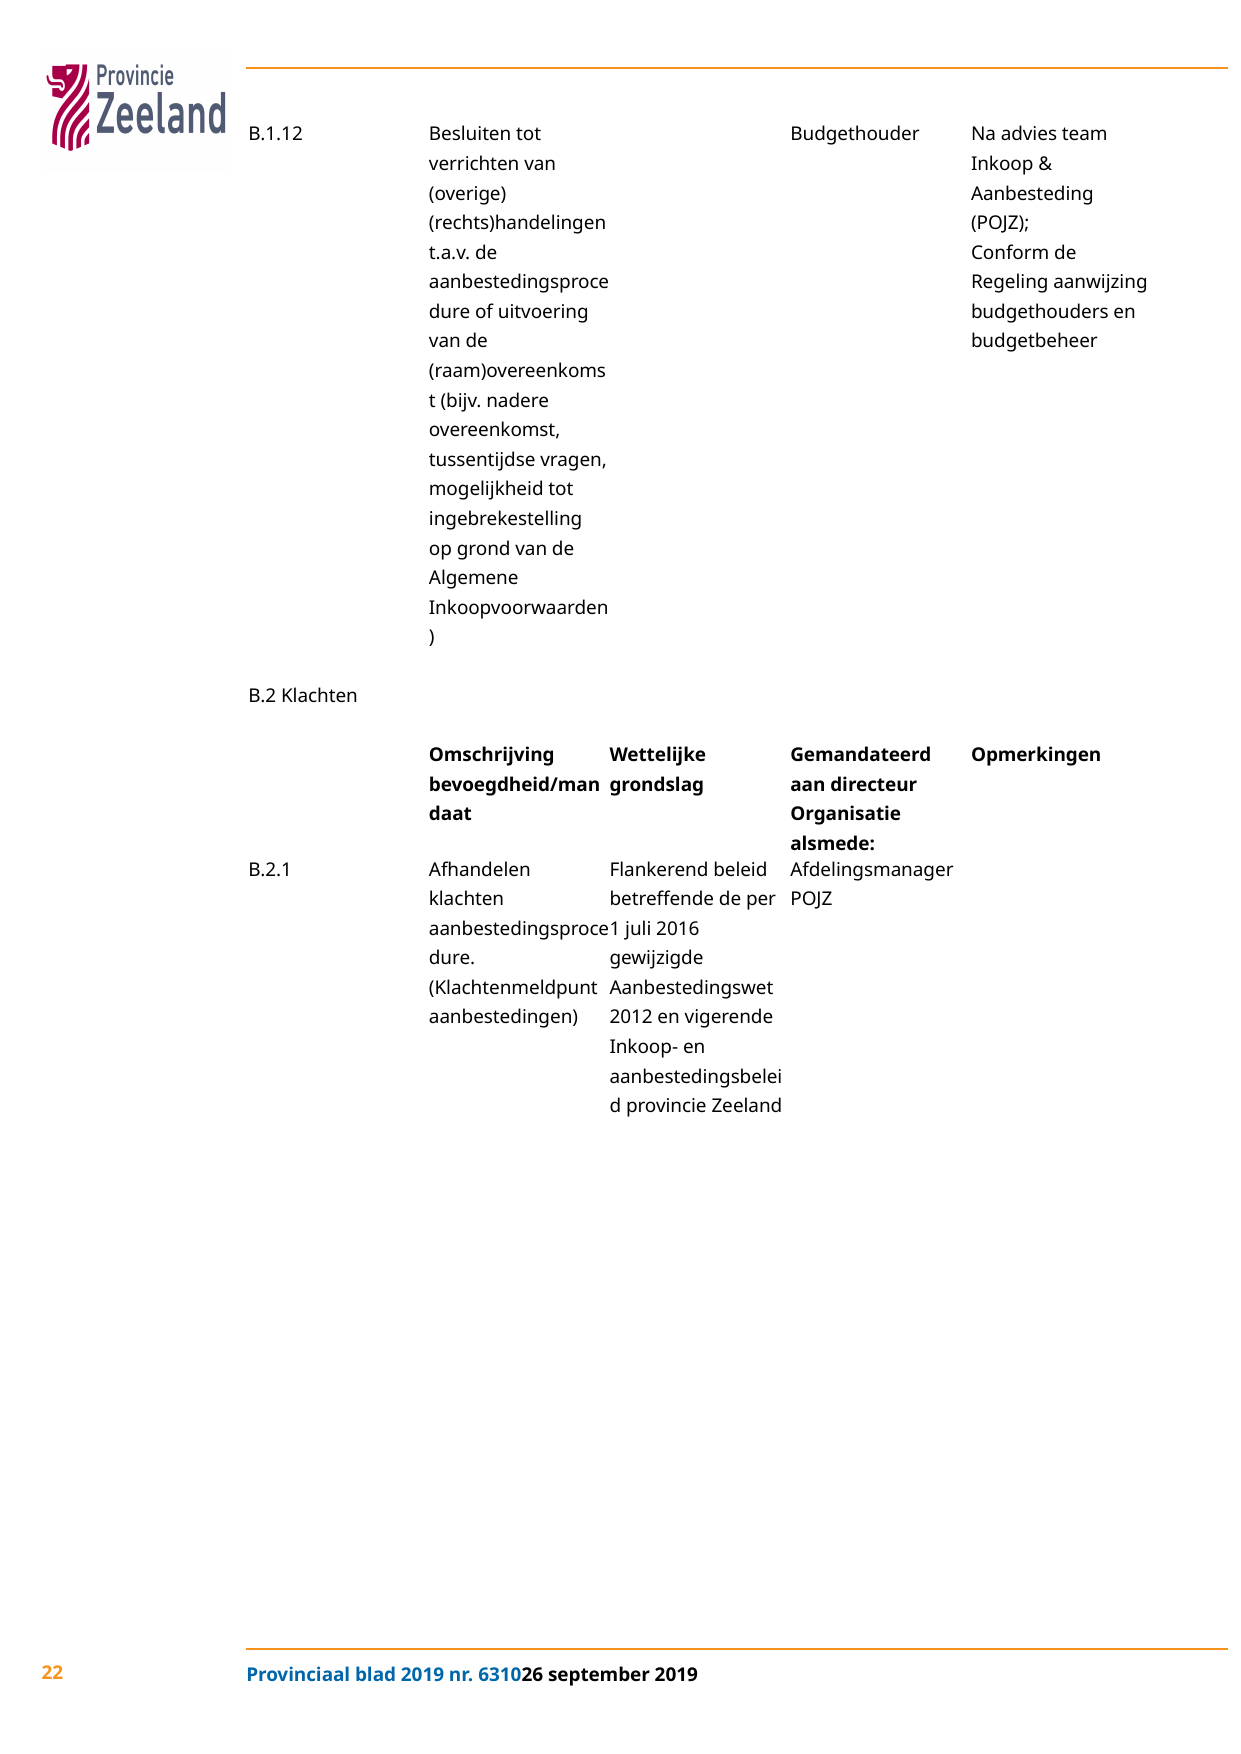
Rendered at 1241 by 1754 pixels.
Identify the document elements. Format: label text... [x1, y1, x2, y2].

table_cell B.2.1 [248, 856, 429, 1118]
table_cell [790, 95, 971, 121]
table_cell Afdelingsmanager POJZ [790, 856, 971, 1118]
table_header [248, 741, 429, 856]
table_cell B.1.12 [248, 121, 429, 649]
table_cell Besluiten tot verrichten van (overige) (rechts)handelingen t.a.v. de aanbestedingsprocedure of uitvoering van de (raam)overeenkomst (bijv. nadere overeenkomst, tussentijdse vragen, mogelijkheid tot ingebrekestelling op grond van de Algemene Inkoopvoorwaarden) [429, 121, 609, 649]
table_cell Afhandelen klachten aanbestedingsprocedure. (Klachtenmeldpunt aanbestedingen) [429, 856, 609, 1118]
table_header Gemandateerd aan directeur Organisatie alsmede: [790, 741, 971, 856]
table_cell [971, 95, 1152, 121]
table_header Opmerkingen [971, 741, 1152, 856]
table_cell Na advies team Inkoop & Aanbesteding (POJZ); Conform de Regeling aanwijzing budgethouders en budgetbeheer [971, 121, 1152, 649]
text B.2 Klachten [248, 682, 1152, 708]
table_cell [609, 95, 790, 121]
table_cell [971, 856, 1152, 1118]
table_cell [248, 95, 429, 121]
table_cell [429, 95, 609, 121]
table_header Omschrijving bevoegdheid/mandaat [429, 741, 609, 856]
table_header Wettelijke grondslag [609, 741, 790, 856]
picture [41, 47, 231, 172]
table_cell Budgethouder [790, 121, 971, 649]
table_cell [609, 121, 790, 649]
table_cell Flankerend beleid betreffende de per 1 juli 2016 gewijzigde Aanbestedingswet 2012 en vigerende Inkoop- en aanbestedingsbeleid provincie Zeeland [609, 856, 790, 1118]
